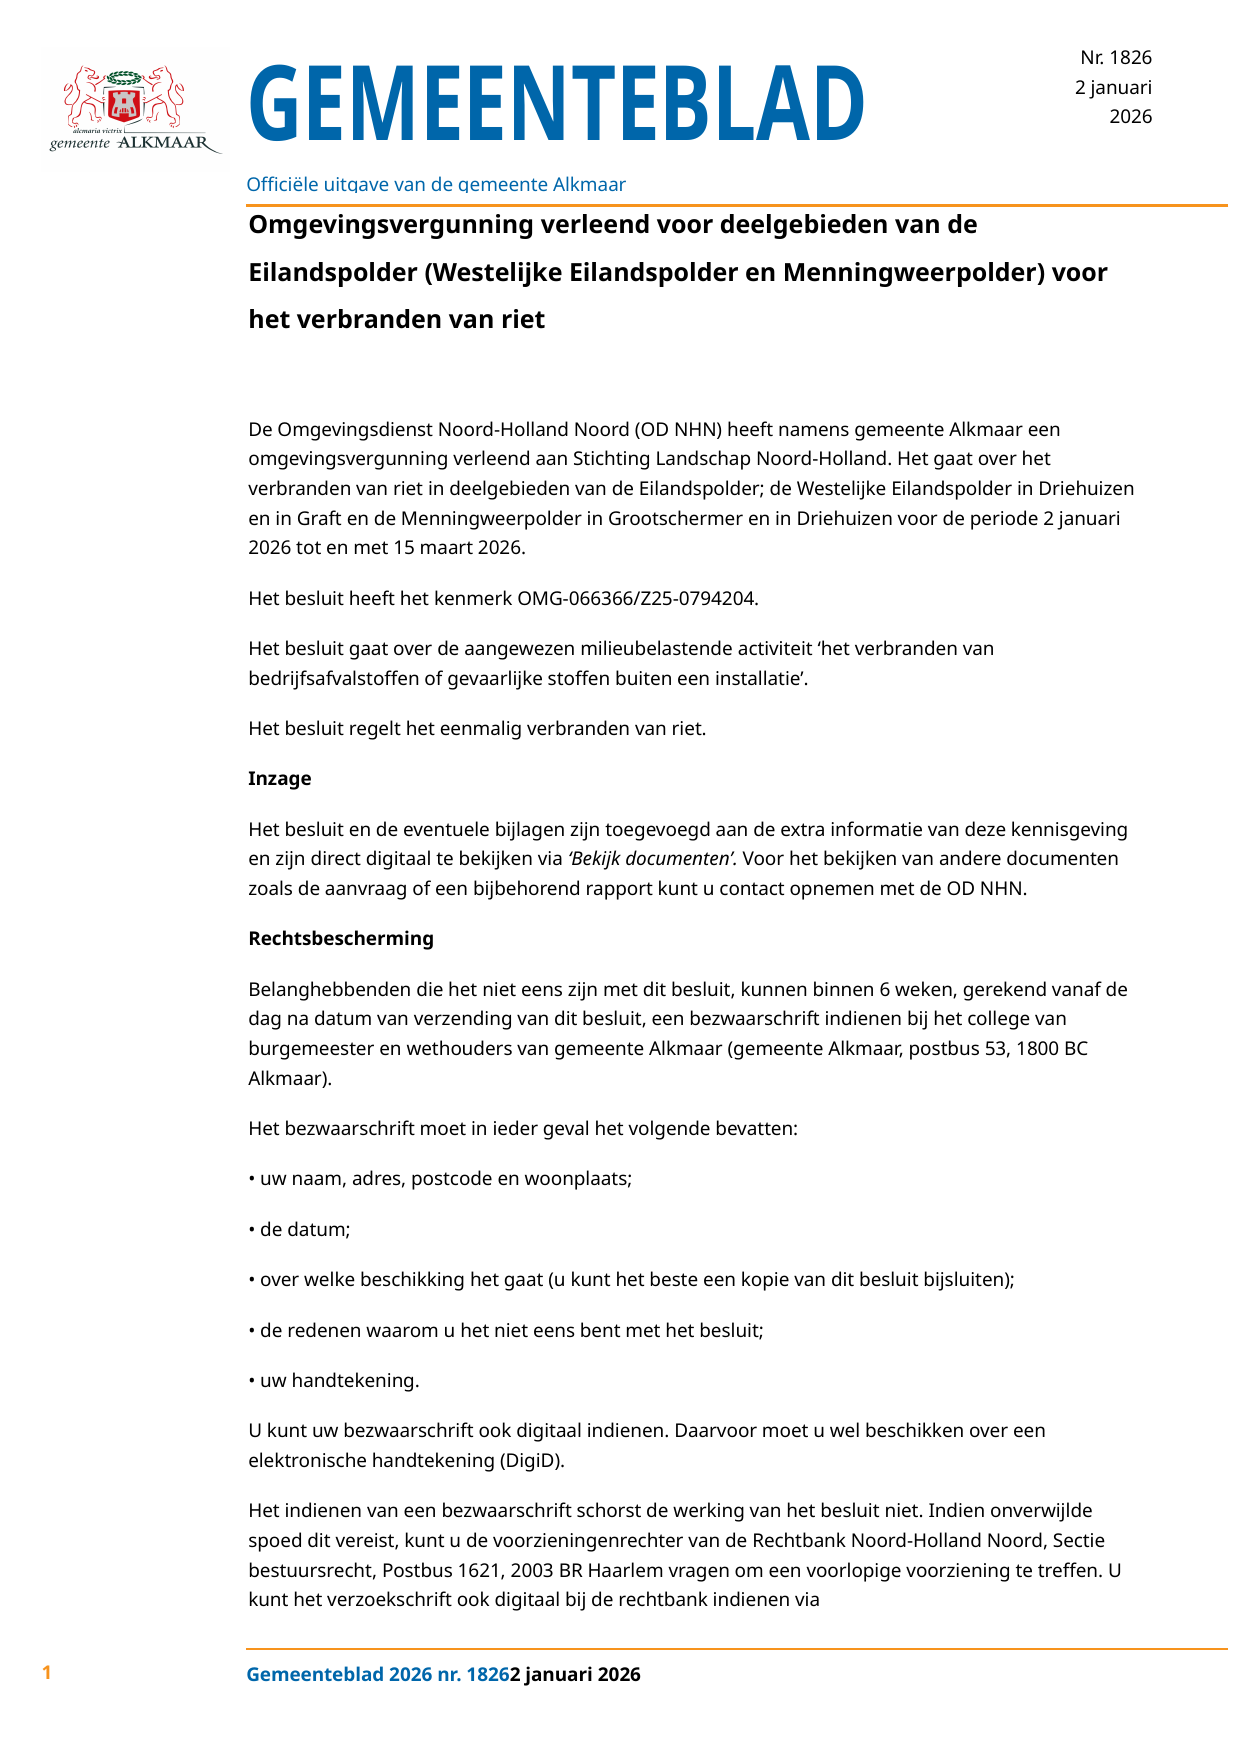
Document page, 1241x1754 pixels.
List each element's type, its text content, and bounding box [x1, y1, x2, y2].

picture [41, 47, 231, 172]
text U kunt uw bezwaarschrift ook digitaal indienen. Daarvoor moet u wel beschikken over een elektronische handtekening (DigiD). [248, 1418, 1152, 1473]
text Het besluit gaat over de aangewezen milieubelastende activiteit ‘het verbranden van bedrijfsafvalstoffen of gevaarlijke stoffen buiten een installatie’. [248, 635, 1152, 690]
text • de datum; [248, 1216, 1152, 1242]
text Inzage [248, 766, 1152, 791]
text De Omgevingsdienst Noord-Holland Noord (OD NHN) heeft namens gemeente Alkmaar een omgevingsvergunning verleend aan Stichting Landschap Noord-Holland. Het gaat over het verbranden van riet in deelgebieden van de Eilandspolder; de Westelijke Eilandspolder in Driehuizen en in Graft en de Menningweerpolder in Grootschermer en in Driehuizen voor de periode 2 januari 2026 tot en met 15 maart 2026. [248, 416, 1152, 560]
text • uw naam, adres, postcode en woonplaats; [248, 1166, 1152, 1191]
text Het indienen van een bezwaarschrift schorst de werking van het besluit niet. Indien onverwijlde spoed dit vereist, kunt u de voorzieningenrechter van de Rechtbank Noord-Holland Noord, Sectie bestuursrecht, Postbus 1621, 2003 BR Haarlem vragen om een voorlopige voorziening te treffen. U kunt het verzoekschrift ook digitaal bij de rechtbank indienen via [248, 1498, 1152, 1612]
text Het besluit regelt het eenmalig verbranden van riet. [248, 715, 1152, 741]
text • over welke beschikking het gaat (u kunt het beste een kopie van dit besluit bijsluiten); [248, 1266, 1152, 1292]
text Rechtsbescherming [248, 926, 1152, 951]
text Het bezwaarschrift moet in ieder geval het volgende bevatten: [248, 1115, 1152, 1141]
text • de redenen waarom u het niet eens bent met het besluit; [248, 1317, 1152, 1342]
text Het besluit en de eventuele bijlagen zijn toegevoegd aan de extra informatie van deze kennisgeving en zijn direct digitaal te bekijken via ‘Bekijk documenten’. Voor het bekijken van andere documenten zoals de aanvraag of een bijbehorend rapport kunt u contact opnemen met de OD NHN. [248, 816, 1152, 901]
text Belanghebbenden die het niet eens zijn met dit besluit, kunnen binnen 6 weken, gerekend vanaf de dag na datum van verzending van dit besluit, een bezwaarschrift indienen bij het college van burgemeester en wethouders van gemeente Alkmaar (gemeente Alkmaar, postbus 53, 1800 BC Alkmaar). [248, 976, 1152, 1090]
text • uw handtekening. [248, 1367, 1152, 1393]
text Omgevingsvergunning verleend voor deelgebieden van de Eilandspolder (Westelijke Eilandspolder en Menningweerpolder) voor het verbranden van riet [248, 207, 1152, 336]
text Het besluit heeft het kenmerk OMG-066366/Z25-0794204. [248, 585, 1152, 610]
